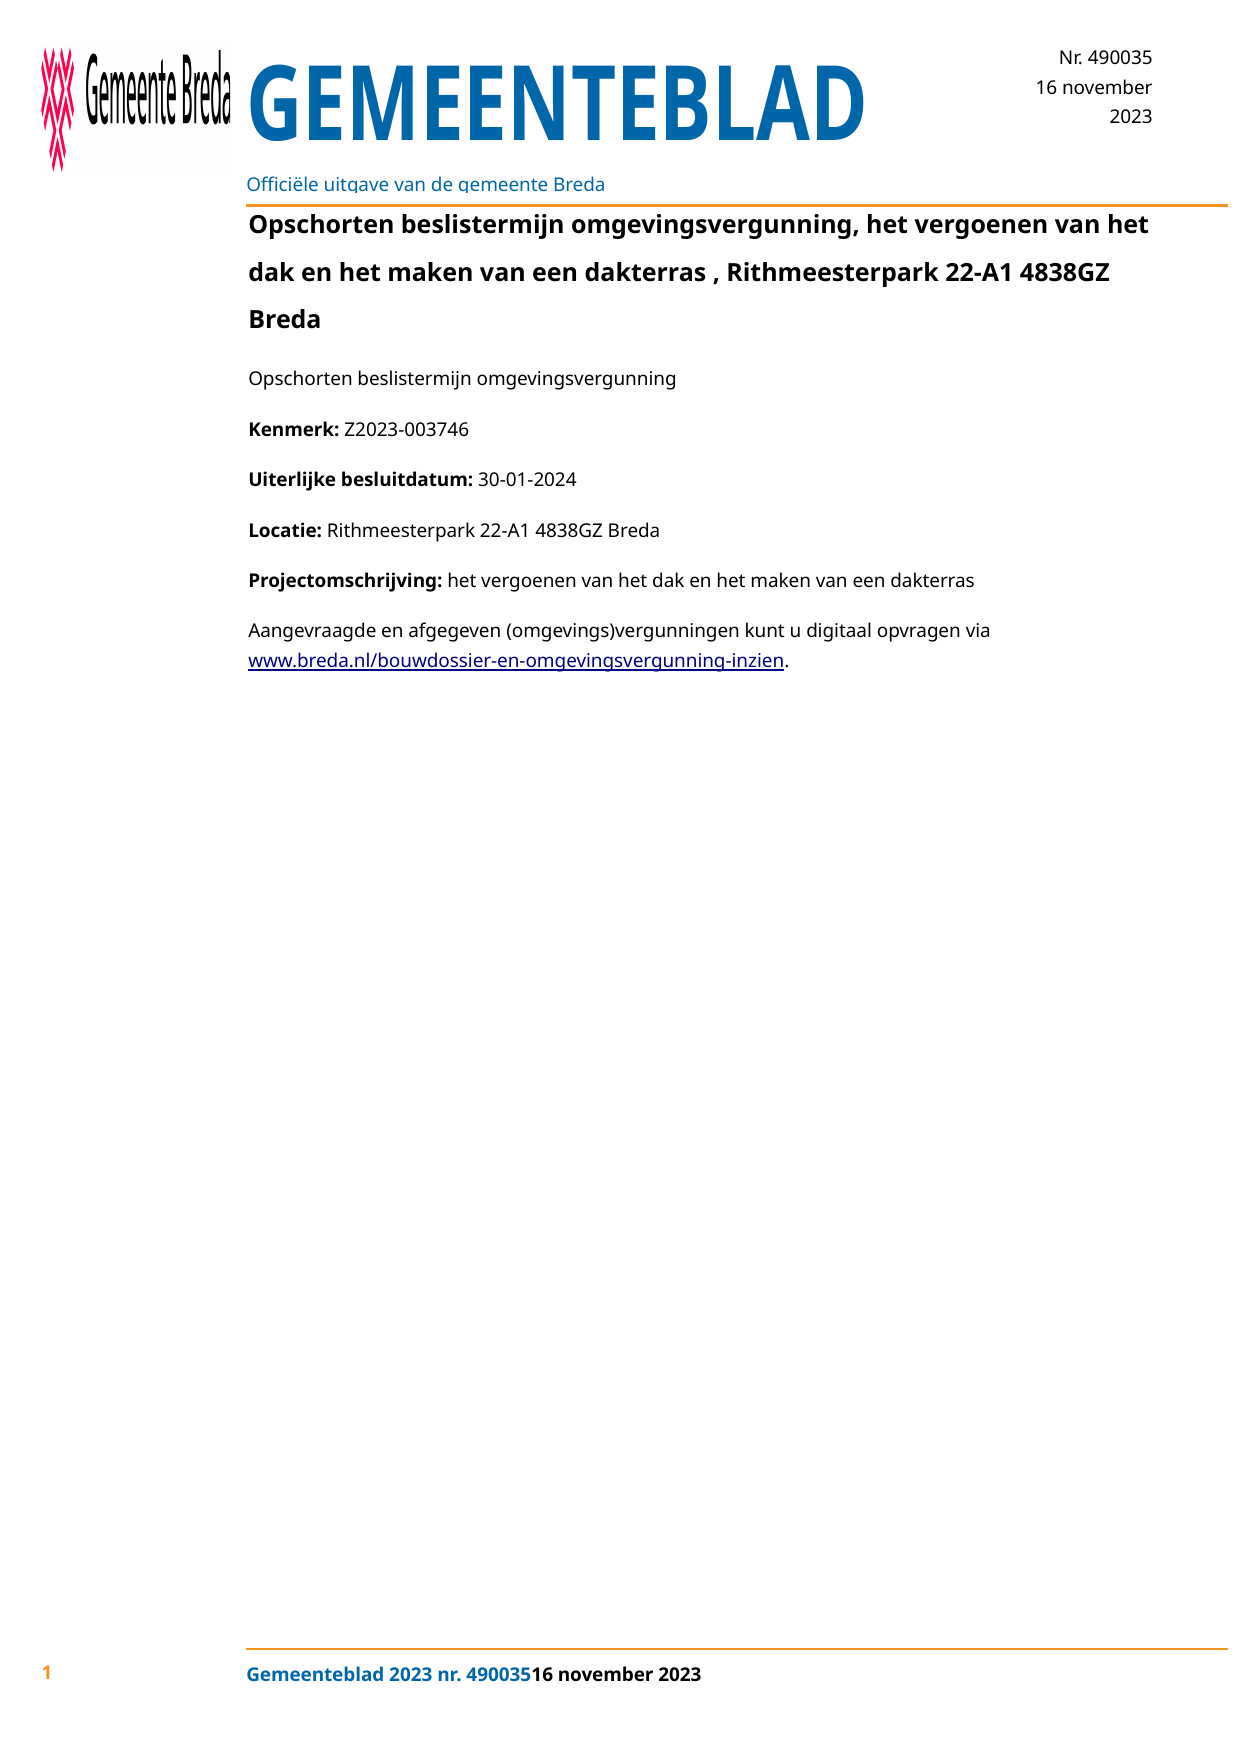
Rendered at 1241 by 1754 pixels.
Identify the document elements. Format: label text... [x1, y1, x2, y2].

picture [41, 47, 231, 172]
text Kenmerk: Z2023-003746 [248, 416, 1152, 442]
text Aangevraagde en afgegeven (omgevings)vergunningen kunt u digitaal opvragen via www.breda.nl/bouwdossier-en-omgevingsvergunning-inzien. [248, 618, 1152, 673]
text Opschorten beslistermijn omgevingsvergunning, het vergoenen van het dak en het maken van een dakterras , Rithmeesterpark 22-A1 4838GZ Breda [248, 207, 1152, 336]
text Projectomschrijving: het vergoenen van het dak en het maken van een dakterras [248, 567, 1152, 593]
text Uiterlijke besluitdatum: 30-01-2024 [248, 466, 1152, 492]
text Opschorten beslistermijn omgevingsvergunning [248, 366, 1152, 391]
text Locatie: Rithmeesterpark 22-A1 4838GZ Breda [248, 517, 1152, 542]
